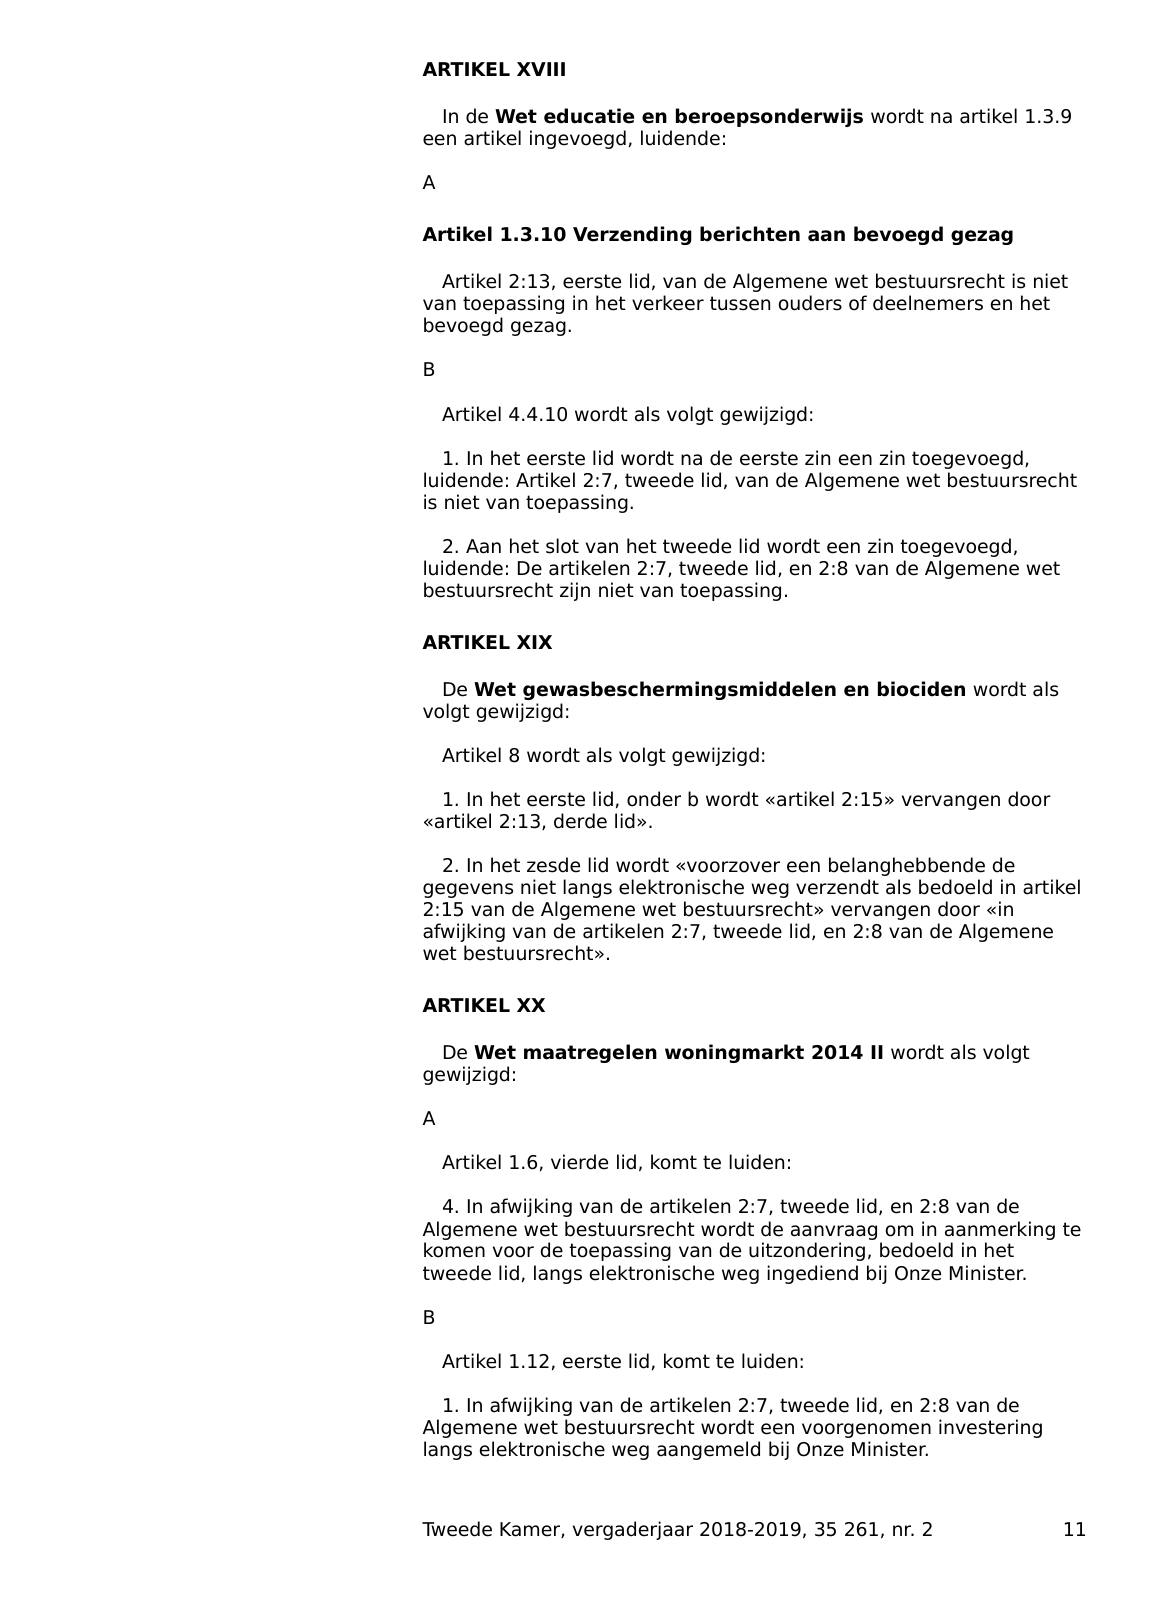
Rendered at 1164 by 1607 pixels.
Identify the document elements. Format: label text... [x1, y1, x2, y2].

subtitle Artikel 1.3.10 Verzending berichten aan bevoegd gezag [422, 224, 1087, 246]
text B [422, 359, 1087, 381]
text 4. In afwijking van de artikelen 2:7, tweede lid, en 2:8 van de Algemene wet bestuursrecht wordt de aanvraag om in aanmerking te komen voor de toepassing van de uitzondering, bedoeld in het tweede lid, langs elektronische weg ingediend bij Onze Minister. [422, 1196, 1087, 1284]
subtitle ARTIKEL XIX [422, 632, 1087, 654]
text In de Wet educatie en beroepsonderwijs wordt na artikel 1.3.9 een artikel ingevoegd, luidende: [422, 106, 1087, 150]
text Artikel 4.4.10 wordt als volgt gewijzigd: [422, 403, 1087, 425]
text Artikel 1.12, eerste lid, komt te luiden: [422, 1351, 1087, 1373]
text De Wet gewasbeschermingsmiddelen en biociden wordt als volgt gewijzigd: [422, 679, 1087, 723]
text B [422, 1307, 1087, 1328]
text Artikel 2:13, eerste lid, van de Algemene wet bestuursrecht is niet van toepassing in het verkeer tussen ouders of deelnemers en het bevoegd gezag. [422, 271, 1087, 337]
text 2. Aan het slot van het tweede lid wordt een zin toegevoegd, luidende: De artikelen 2:7, tweede lid, en 2:8 van de Algemene wet bestuursrecht zijn niet van toepassing. [422, 536, 1087, 602]
text A [422, 1108, 1087, 1130]
text Artikel 8 wordt als volgt gewijzigd: [422, 745, 1087, 767]
subtitle ARTIKEL XVIII [422, 59, 1087, 81]
text 2. In het zesde lid wordt «voorzover een belanghebbende de gegevens niet langs elektronische weg verzendt als bedoeld in artikel 2:15 van de Algemene wet bestuursrecht» vervangen door «in afwijking van de artikelen 2:7, tweede lid, en 2:8 van de Algemene wet bestuursrecht». [422, 855, 1087, 965]
text 1. In het eerste lid wordt na de eerste zin een zin toegevoegd, luidende: Artikel 2:7, tweede lid, van de Algemene wet bestuursrecht is niet van toepassing. [422, 448, 1087, 513]
text 1. In afwijking van de artikelen 2:7, tweede lid, en 2:8 van de Algemene wet bestuursrecht wordt een voorgenomen investering langs elektronische weg aangemeld bij Onze Minister. [422, 1395, 1087, 1461]
subtitle ARTIKEL XX [422, 995, 1087, 1017]
text 1. In het eerste lid, onder b wordt «artikel 2:15» vervangen door «artikel 2:13, derde lid». [422, 789, 1087, 833]
text A [422, 172, 1087, 194]
text De Wet maatregelen woningmarkt 2014 II wordt als volgt gewijzigd: [422, 1042, 1087, 1086]
text Artikel 1.6, vierde lid, komt te luiden: [422, 1152, 1087, 1174]
